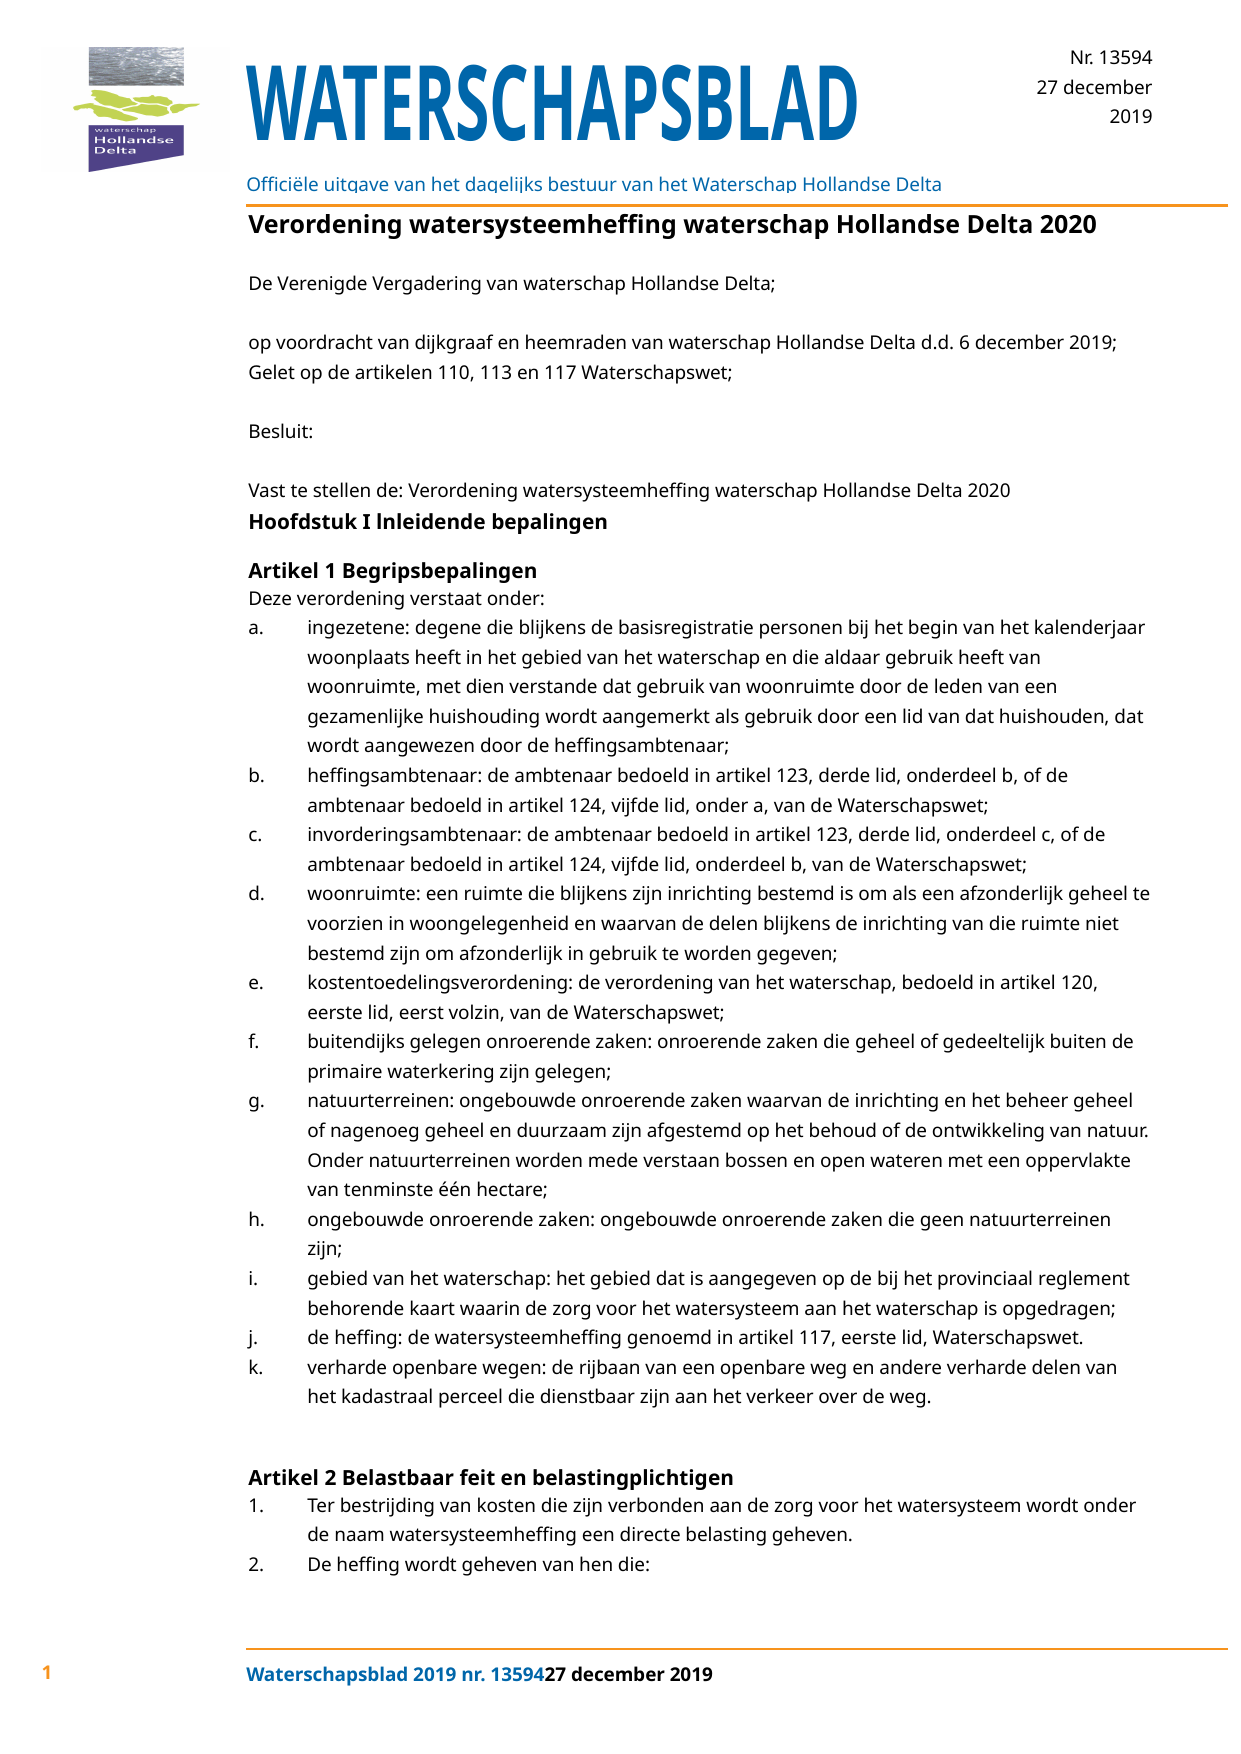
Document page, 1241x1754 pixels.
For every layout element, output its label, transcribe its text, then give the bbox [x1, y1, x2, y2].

list ongebouwde onroerende zaken: ongebouwde onroerende zaken die geen natuurterreinen zijn; [248, 1206, 1152, 1261]
list Ter bestrijding van kosten die zijn verbonden aan de zorg voor het watersysteem wordt onder de naam watersysteemheffing een directe belasting geheven. [248, 1492, 1152, 1547]
list gebied van het waterschap: het gebied dat is aangegeven op de bij het provinciaal reglement behorende kaart waarin de zorg voor het watersysteem aan het waterschap is opgedragen; [248, 1265, 1152, 1320]
list kostentoedelingsverordening: de verordening van het waterschap, bedoeld in artikel 120, eerste lid, eerst volzin, van de Waterschapswet; [248, 969, 1152, 1024]
text op voordracht van dijkgraaf en heemraden van waterschap Hollandse Delta d.d. 6 december 2019; Gelet op de artikelen 110, 113 en 117 Waterschapswet; [248, 329, 1152, 385]
list ingezetene: degene die blijkens de basisregistratie personen bij het begin van het kalenderjaar woonplaats heeft in het gebied van het waterschap en die aldaar gebruik heeft van woonruimte, met dien verstande dat gebruik van woonruimte door de leden van een gezamenlijke huishouding wordt aangemerkt als gebruik door een lid van dat huishouden, dat wordt aangewezen door de heffingsambtenaar; [248, 614, 1152, 758]
list verharde openbare wegen: de rijbaan van een openbare weg en andere verharde delen van het kadastraal perceel die dienstbaar zijn aan het verkeer over de weg. [248, 1354, 1152, 1409]
list de heffing: de watersysteemheffing genoemd in artikel 117, eerste lid, Waterschapswet. [248, 1324, 1152, 1350]
text De Verenigde Vergadering van waterschap Hollandse Delta; [248, 270, 1152, 296]
text Vast te stellen de: Verordening watersysteemheffing waterschap Hollandse Delta 2020 [248, 477, 1152, 503]
list natuurterreinen: ongebouwde onroerende zaken waarvan de inrichting en het beheer geheel of nagenoeg geheel en duurzaam zijn afgestemd op het behoud of de ontwikkeling van natuur. Onder natuurterreinen worden mede verstaan bossen en open wateren met een oppervlakte van tenminste één hectare; [248, 1088, 1152, 1202]
list heffingsambtenaar: de ambtenaar bedoeld in artikel 123, derde lid, onderdeel b, of de ambtenaar bedoeld in artikel 124, vijfde lid, onder a, van de Waterschapswet; [248, 762, 1152, 817]
text Besluit: [248, 418, 1152, 444]
text Verordening watersysteemheffing waterschap Hollandse Delta 2020 [248, 207, 1152, 241]
text Deze verordening verstaat onder: [248, 585, 1152, 610]
text Artikel 1 Begripsbepalingen [248, 556, 1152, 585]
text Artikel 2 Belastbaar feit en belastingplichtigen [248, 1463, 1152, 1492]
list woonruimte: een ruimte die blijkens zijn inrichting bestemd is om als een afzonderlijk geheel te voorzien in woongelegenheid en waarvan de delen blijkens de inrichting van die ruimte niet bestemd zijn om afzonderlijk in gebruik te worden gegeven; [248, 881, 1152, 965]
list buitendijks gelegen onroerende zaken: onroerende zaken die geheel of gedeeltelijk buiten de primaire waterkering zijn gelegen; [248, 1028, 1152, 1084]
text Hoofdstuk I lnleidende bepalingen [248, 507, 1152, 535]
picture [41, 47, 231, 172]
list invorderingsambtenaar: de ambtenaar bedoeld in artikel 123, derde lid, onderdeel c, of de ambtenaar bedoeld in artikel 124, vijfde lid, onderdeel b, van de Waterschapswet; [248, 821, 1152, 877]
list De heffing wordt geheven van hen die: [248, 1551, 1152, 1577]
